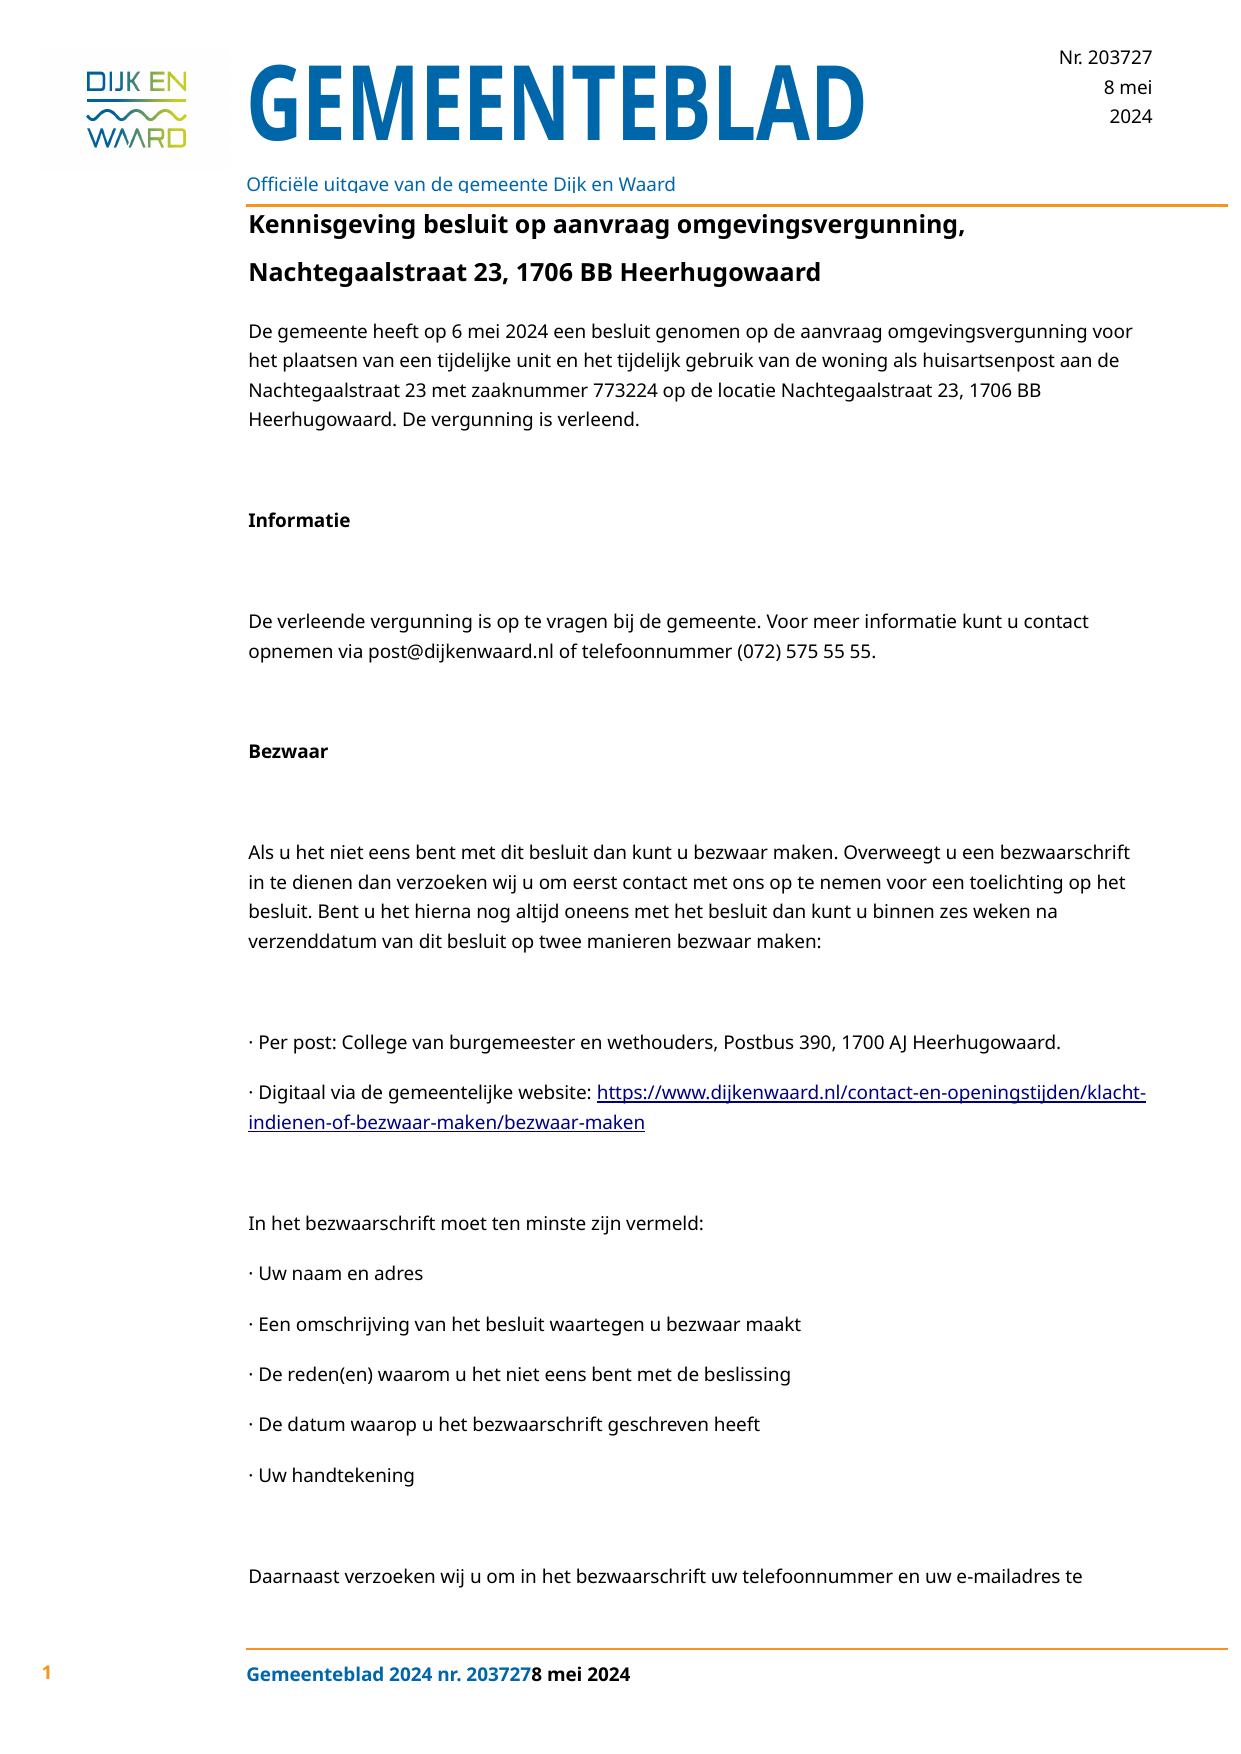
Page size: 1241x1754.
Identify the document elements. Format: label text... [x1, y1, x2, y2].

text · De datum waarop u het bezwaarschrift geschreven heeft [248, 1412, 1152, 1437]
text Informatie [248, 507, 1152, 533]
text Als u het niet eens bent met dit besluit dan kunt u bezwaar maken. Overweegt u een bezwaarschrift in te dienen dan verzoeken wij u om eerst contact met ons op te nemen voor een toelichting op het besluit. Bent u het hierna nog altijd oneens met het besluit dan kunt u binnen zes weken na verzenddatum van dit besluit op twee manieren bezwaar maken: [248, 839, 1152, 954]
text · Een omschrijving van het besluit waartegen u bezwaar maakt [248, 1311, 1152, 1337]
text In het bezwaarschrift moet ten minste zijn vermeld: [248, 1210, 1152, 1236]
text · Per post: College van burgemeester en wethouders, Postbus 390, 1700 AJ Heerhugowaard. [248, 1029, 1152, 1055]
text De verleende vergunning is op te vragen bij de gemeente. Voor meer informatie kunt u contact opnemen via post@dijkenwaard.nl of telefoonnummer (072) 575 55 55. [248, 608, 1152, 664]
text De gemeente heeft op 6 mei 2024 een besluit genomen op de aanvraag omgevingsvergunning voor het plaatsen van een tijdelijke unit en het tijdelijk gebruik van de woning als huisartsenpost aan de Nachtegaalstraat 23 met zaaknummer 773224 op de locatie Nachtegaalstraat 23, 1706 BB Heerhugowaard. De vergunning is verleend. [248, 318, 1152, 432]
text · Uw handtekening [248, 1462, 1152, 1488]
text Daarnaast verzoeken wij u om in het bezwaarschrift uw telefoonnummer en uw e-mailadres te [248, 1563, 1152, 1589]
text · Digitaal via de gemeentelijke website: https://www.dijkenwaard.nl/contact-en-openingstijden/klacht-indienen-of-bezwaar-maken/bezwaar-maken [248, 1079, 1152, 1135]
text Bezwaar [248, 739, 1152, 764]
picture [41, 47, 231, 172]
text · De reden(en) waarom u het niet eens bent met de beslissing [248, 1361, 1152, 1387]
text Kennisgeving besluit op aanvraag omgevingsvergunning, Nachtegaalstraat 23, 1706 BB Heerhugowaard [248, 207, 1152, 288]
text · Uw naam en adres [248, 1260, 1152, 1286]
